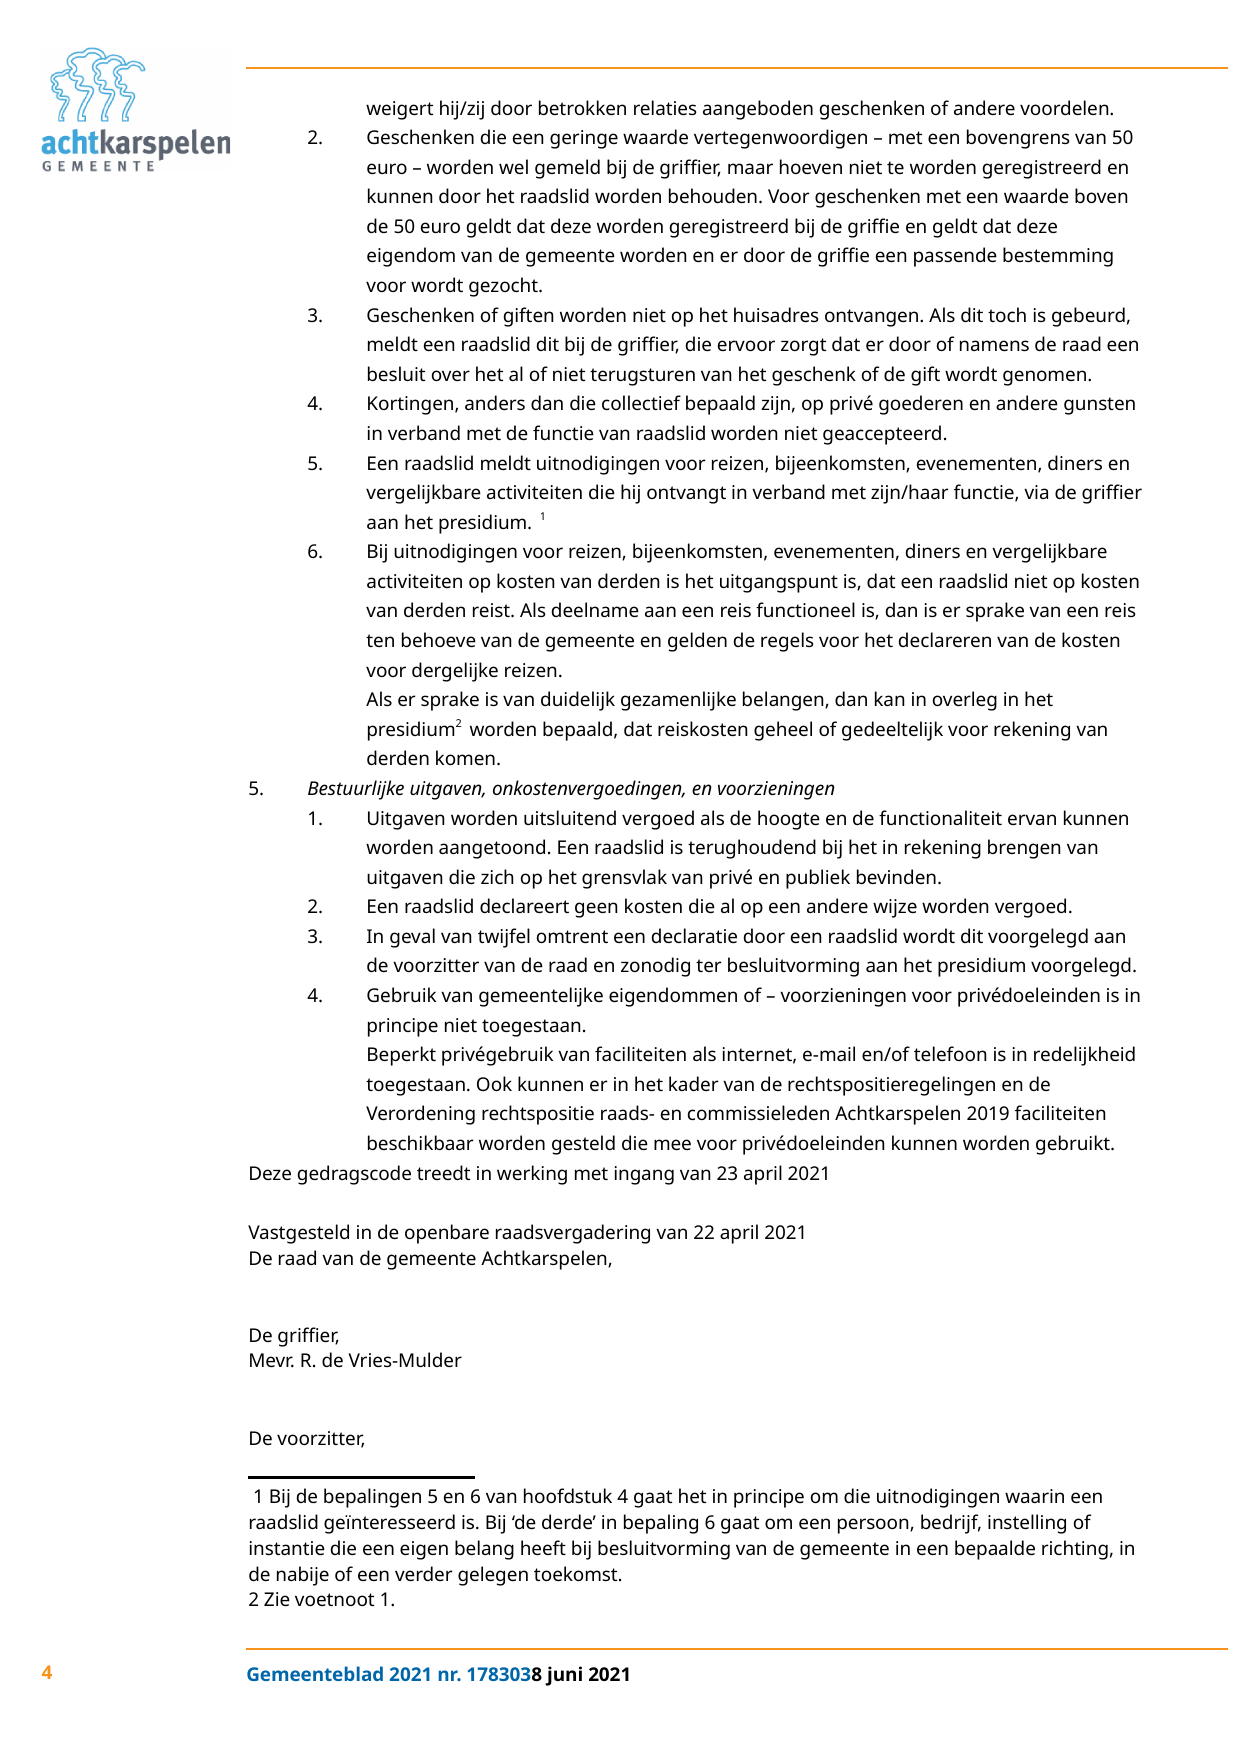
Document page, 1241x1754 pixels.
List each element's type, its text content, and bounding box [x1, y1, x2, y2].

list weigert hij/zij door betrokken relaties aangeboden geschenken of andere voordelen. [307, 95, 1152, 121]
list Geschenken of giften worden niet op het huisadres ontvangen. Als dit toch is gebeurd, meldt een raadslid dit bij de griffier, die ervoor zorgt dat er door of namens de raad een besluit over het al of niet terugsturen van het geschenk of de gift wordt genomen. [307, 302, 1152, 387]
text Mevr. R. de Vries-Mulder [248, 1348, 1152, 1373]
list Bij uitnodigingen voor reizen, bijeenkomsten, evenementen, diners en vergelijkbare activiteiten op kosten van derden is het uitgangspunt is, dat een raadslid niet op kosten van derden reist. Als deelname aan een reis functioneel is, dan is er sprake van een reis ten behoeve van de gemeente en gelden de regels voor het declareren van de kosten voor dergelijke reizen. [307, 538, 1152, 683]
list Een raadslid meldt uitnodigingen voor reizen, bijeenkomsten, evenementen, diners en vergelijkbare activiteiten die hij ontvangt in verband met zijn/haar functie, via de griffier aan het presidium. [307, 450, 1152, 535]
list Uitgaven worden uitsluitend vergoed als de hoogte en de functionaliteit ervan kunnen worden aangetoond. Een raadslid is terughoudend bij het in rekening brengen van uitgaven die zich op het grensvlak van privé en publiek bevinden. [307, 805, 1152, 890]
text De griffier, [248, 1322, 1152, 1348]
list Zie voetnoot 1. [248, 1586, 1152, 1612]
list Kortingen, anders dan die collectief bepaald zijn, op privé goederen en andere gunsten in verband met de functie van raadslid worden niet geaccepteerd. [307, 391, 1152, 446]
text De raad van de gemeente Achtkarspelen, [248, 1245, 1152, 1270]
list Geschenken die een geringe waarde vertegenwoordigen – met een bovengrens van 50 euro – worden wel gemeld bij de griffier, maar hoeven niet te worden geregistreerd en kunnen door het raadslid worden behouden. Voor geschenken met een waarde boven de 50 euro geldt dat deze worden geregistreerd bij de griffie en geldt dat deze eigendom van de gemeente worden en er door de griffie een passende bestemming voor wordt gezocht. [307, 124, 1152, 298]
list Gebruik van gemeentelijke eigendommen of – voorzieningen voor privédoeleinden is in principe niet toegestaan. [307, 982, 1152, 1038]
picture [41, 47, 231, 172]
list Bestuurlijke uitgaven, onkostenvergoedingen, en voorzieningen [248, 775, 1152, 801]
text De voorzitter, [248, 1425, 1152, 1451]
list Als er sprake is van duidelijk gezamenlijke belangen, dan kan in overleg in het presidium worden bepaald, dat reiskosten geheel of gedeeltelijk voor rekening van derden komen. [307, 686, 1152, 771]
list Beperkt privégebruik van faciliteiten als internet, e-mail en/of telefoon is in redelijkheid toegestaan. Ook kunnen er in het kader van de rechtspositieregelingen en de Verordening rechtspositie raads- en commissieleden Achtkarspelen 2019 faciliteiten beschikbaar worden gesteld die mee voor privédoeleinden kunnen worden gebruikt. [307, 1041, 1152, 1156]
text Deze gedragscode treedt in werking met ingang van 23 april 2021 [248, 1160, 1152, 1186]
text Vastgesteld in de openbare raadsvergadering van 22 april 2021 [248, 1219, 1152, 1245]
list Een raadslid declareert geen kosten die al op een andere wijze worden vergoed. [307, 893, 1152, 919]
list Bij de bepalingen 5 en 6 van hoofdstuk 4 gaat het in principe om die uitnodigingen waarin een raadslid geïnteresseerd is. Bij ‘de derde’ in bepaling 6 gaat om een persoon, bedrijf, instelling of instantie die een eigen belang heeft bij besluitvorming van de gemeente in een bepaalde richting, in de nabije of een verder gelegen toekomst. [248, 1483, 1152, 1586]
list In geval van twijfel omtrent een declaratie door een raadslid wordt dit voorgelegd aan de voorzitter van de raad en zonodig ter besluitvorming aan het presidium voorgelegd. [307, 923, 1152, 978]
